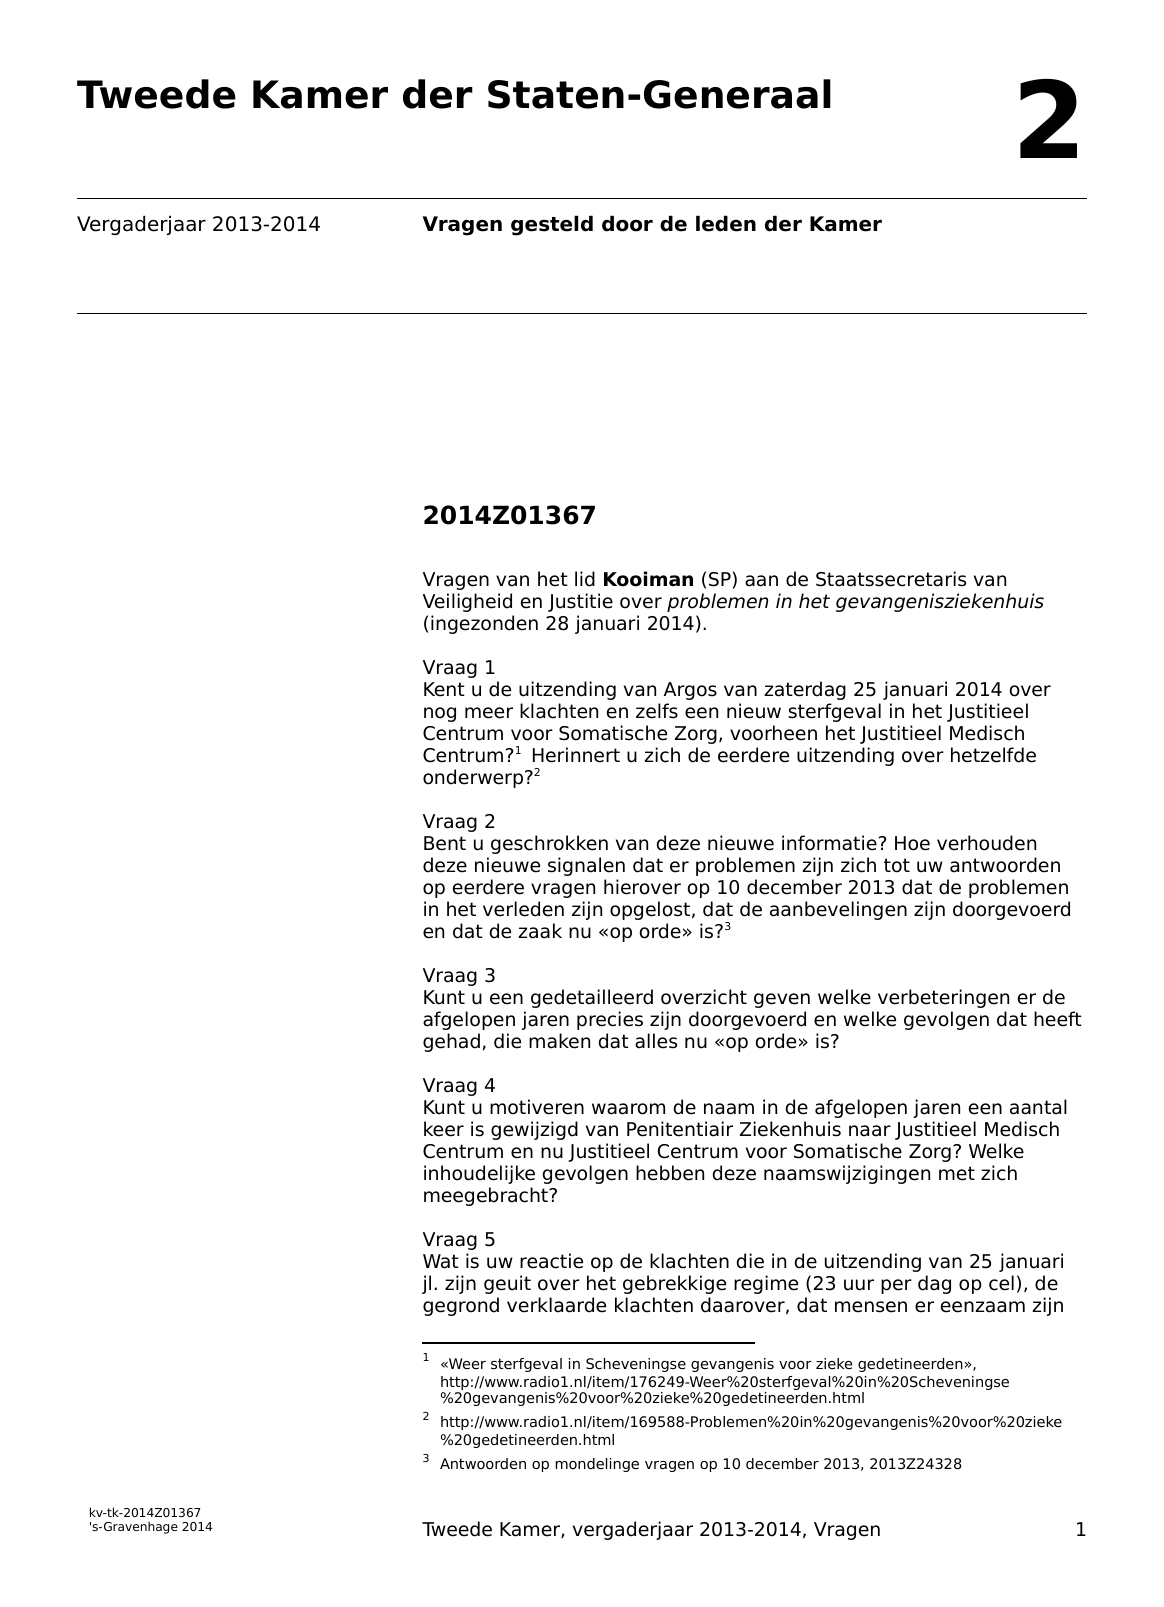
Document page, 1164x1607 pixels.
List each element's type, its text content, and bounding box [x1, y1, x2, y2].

text Antwoorden op mondelinge vragen op 10 december 2013, 2013Z24328 [422, 1452, 1087, 1474]
text «Weer sterfgeval in Scheveningse gevangenis voor zieke gedetineerden», http://www.radio1.nl/item/176249-Weer%20sterfgeval%20in%20Scheveningse%20gevangenis%20voor%20zieke%20gedetineerden.html [422, 1352, 1087, 1407]
text Wat is uw reactie op de klachten die in de uitzending van 25 januari jl. zijn geuit over het gebrekkige regime (23 uur per dag op cel), de gegrond verklaarde klachten daarover, dat mensen er eenzaam zijn [422, 1251, 1087, 1317]
text Vraag 4 [422, 1075, 1087, 1097]
table_header 2 [886, 59, 1087, 198]
text Kent u de uitzending van Argos van zaterdag 25 januari 2014 over nog meer klachten en zelfs een nieuw sterfgeval in het Justitieel Centrum voor Somatische Zorg, voorheen het Justitieel Medisch Centrum? Herinnert u zich de eerdere uitzending over hetzelfde onderwerp? [422, 679, 1087, 789]
text Kunt u een gedetailleerd overzicht geven welke verbeteringen er de afgelopen jaren precies zijn doorgevoerd en welke gevolgen dat heeft gehad, die maken dat alles nu «op orde» is? [422, 987, 1087, 1053]
text Vraag 3 [422, 965, 1087, 987]
table_cell Vergaderjaar 2013-2014 [77, 199, 422, 313]
table_header Tweede Kamer der Staten-Generaal [77, 59, 886, 198]
table_cell Vragen gesteld door de leden der Kamer [422, 199, 1087, 313]
text Vraag 2 [422, 811, 1087, 833]
text Vragen van het lid Kooiman (SP) aan de Staatssecretaris van Veiligheid en Justitie over problemen in het gevangenisziekenhuis (ingezonden 28 januari 2014). [422, 569, 1087, 635]
text 's-Gravenhage 2014 [88, 1520, 323, 1534]
text Vraag 5 [422, 1229, 1087, 1251]
text kv-tk-2014Z01367 [88, 1506, 323, 1520]
text 2014Z01367 [422, 501, 1087, 531]
text http://www.radio1.nl/item/169588-Problemen%20in%20gevangenis%20voor%20zieke%20gedetineerden.html [422, 1410, 1087, 1449]
text Bent u geschrokken van deze nieuwe informatie? Hoe verhouden deze nieuwe signalen dat er problemen zijn zich tot uw antwoorden op eerdere vragen hierover op 10 december 2013 dat de problemen in het verleden zijn opgelost, dat de aanbevelingen zijn doorgevoerd en dat de zaak nu «op orde» is? [422, 833, 1087, 943]
text Kunt u motiveren waarom de naam in de afgelopen jaren een aantal keer is gewijzigd van Penitentiair Ziekenhuis naar Justitieel Medisch Centrum en nu Justitieel Centrum voor Somatische Zorg? Welke inhoudelijke gevolgen hebben deze naamswijzigingen met zich meegebracht? [422, 1097, 1087, 1207]
text Vraag 1 [422, 657, 1087, 679]
